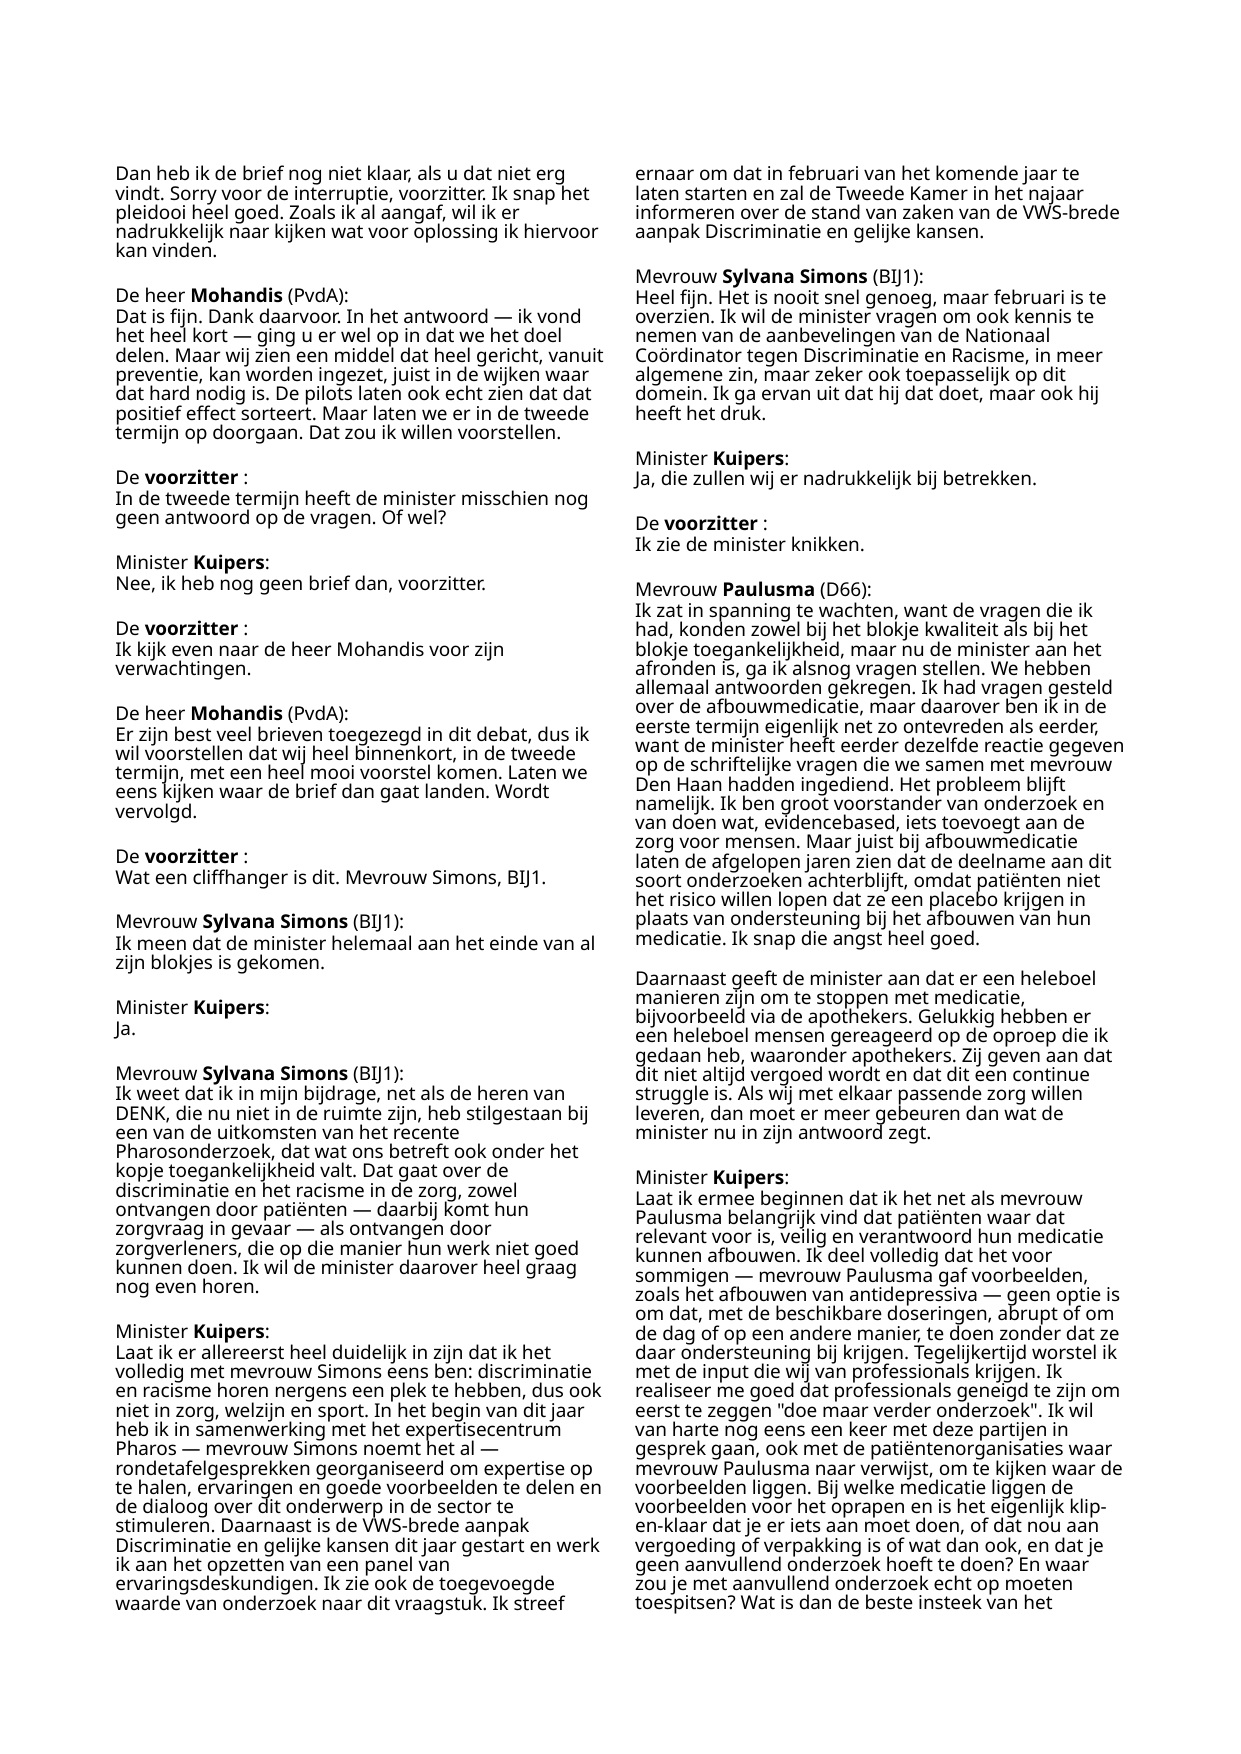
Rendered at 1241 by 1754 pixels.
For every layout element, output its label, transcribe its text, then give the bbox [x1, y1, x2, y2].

text Dat is fijn. Dank daarvoor. In het antwoord — ik vond het heel kort — ging u er wel op in dat we het doel delen. Maar wij zien een middel dat heel gericht, vanuit preventie, kan worden ingezet, juist in de wijken waar dat hard nodig is. De pilots laten ook echt zien dat dat positief effect sorteert. Maar laten we er in de tweede termijn op doorgaan. Dat zou ik willen voorstellen. [115, 308, 605, 443]
text De heer Mohandis (PvdA): [115, 282, 605, 308]
text De voorzitter : [635, 511, 1125, 536]
text De voorzitter : [115, 843, 605, 869]
text Ja, die zullen wij er nadrukkelijk bij betrekken. [635, 470, 1125, 490]
text Dan heb ik de brief nog niet klaar, als u dat niet erg vindt. Sorry voor de interruptie, voorzitter. Ik snap het pleidooi heel goed. Zoals ik al aangaf, wil ik er nadrukkelijk naar kijken wat voor oplossing ik hiervoor kan vinden. [115, 165, 605, 262]
text Ik kijk even naar de heer Mohandis voor zijn verwachtingen. [115, 641, 605, 679]
text Laat ik er allereerst heel duidelijk in zijn dat ik het volledig met mevrouw Simons eens ben: discriminatie en racisme horen nergens een plek te hebben, dus ook niet in zorg, welzijn en sport. In het begin van dit jaar heb ik in samenwerking met het expertisecentrum Pharos — mevrouw Simons noemt het al — rondetafelgesprekken georganiseerd om expertise op te halen, ervaringen en goede voorbeelden te delen en de dialoog over dit onderwerp in de sector te stimuleren. Daarnaast is de VWS-brede aanpak Discriminatie en gelijke kansen dit jaar gestart en werk ik aan het opzetten van een panel van ervaringsdeskundigen. Ik zie ook de toegevoegde waarde van onderzoek naar dit vraagstuk. Ik streef [115, 1344, 605, 1614]
text In de tweede termijn heeft de minister misschien nog geen antwoord op de vragen. Of wel? [115, 490, 605, 528]
text Minister Kuipers: [115, 1318, 605, 1344]
text Wat een cliffhanger is dit. Mevrouw Simons, BIJ1. [115, 869, 605, 888]
text Ja. [115, 1019, 605, 1039]
text Nee, ik heb nog geen brief dan, voorzitter. [115, 575, 605, 594]
text De heer Mohandis (PvdA): [115, 700, 605, 726]
text Mevrouw Sylvana Simons (BIJ1): [115, 909, 605, 934]
text Heel fijn. Het is nooit snel genoeg, maar februari is te overzien. Ik wil de minister vragen om ook kennis te nemen van de aanbevelingen van de Nationaal Coördinator tegen Discriminatie en Racisme, in meer algemene zin, maar zeker ook toepasselijk op dit domein. Ik ga ervan uit dat hij dat doet, maar ook hij heeft het druk. [635, 289, 1125, 424]
text Er zijn best veel brieven toegezegd in dit debat, dus ik wil voorstellen dat wij heel binnenkort, in de tweede termijn, met een heel mooi voorstel komen. Laten we eens kijken waar de brief dan gaat landen. Wordt vervolgd. [115, 726, 605, 822]
text Minister Kuipers: [115, 549, 605, 575]
text Mevrouw Sylvana Simons (BIJ1): [115, 1060, 605, 1085]
text Daarnaast geeft de minister aan dat er een heleboel manieren zijn om te stoppen met medicatie, bijvoorbeeld via de apothekers. Gelukkig hebben er een heleboel mensen gereageerd op de oproep die ik gedaan heb, waaronder apothekers. Zij geven aan dat dit niet altijd vergoed wordt en dat dit een continue struggle is. Als wij met elkaar passende zorg willen leveren, dan moet er meer gebeuren dan wat de minister nu in zijn antwoord zegt. [635, 970, 1125, 1143]
text De voorzitter : [115, 464, 605, 490]
text Ik zie de minister knikken. [635, 536, 1125, 556]
text Minister Kuipers: [635, 445, 1125, 470]
text Mevrouw Sylvana Simons (BIJ1): [635, 263, 1125, 289]
text Minister Kuipers: [115, 994, 605, 1019]
text Minister Kuipers: [635, 1164, 1125, 1190]
text Laat ik ermee beginnen dat ik het net als mevrouw Paulusma belangrijk vind dat patiënten waar dat relevant voor is, veilig en verantwoord hun medicatie kunnen afbouwen. Ik deel volledig dat het voor sommigen — mevrouw Paulusma gaf voorbeelden, zoals het afbouwen van antidepressiva — geen optie is om dat, met de beschikbare doseringen, abrupt of om de dag of op een andere manier, te doen zonder dat ze daar ondersteuning bij krijgen. Tegelijkertijd worstel ik met de input die wij van professionals krijgen. Ik realiseer me goed dat professionals geneigd te zijn om eerst te zeggen "doe maar verder onderzoek". Ik wil van harte nog eens een keer met deze partijen in gesprek gaan, ook met de patiëntenorganisaties waar mevrouw Paulusma naar verwijst, om te kijken waar de voorbeelden liggen. Bij welke medicatie liggen de voorbeelden voor het oprapen en is het eigenlijk klip-en-klaar dat je er iets aan moet doen, of dat nou aan vergoeding of verpakking is of wat dan ook, en dat je geen aanvullend onderzoek hoeft te doen? En waar zou je met aanvullend onderzoek echt op moeten toespitsen? Wat is dan de beste insteek van het [635, 1190, 1125, 1614]
text Ik weet dat ik in mijn bijdrage, net als de heren van DENK, die nu niet in de ruimte zijn, heb stilgestaan bij een van de uitkomsten van het recente Pharosonderzoek, dat wat ons betreft ook onder het kopje toegankelijkheid valt. Dat gaat over de discriminatie en het racisme in de zorg, zowel ontvangen door patiënten — daarbij komt hun zorgvraag in gevaar — als ontvangen door zorgverleners, die op die manier hun werk niet goed kunnen doen. Ik wil de minister daarover heel graag nog even horen. [115, 1085, 605, 1297]
text De voorzitter : [115, 615, 605, 641]
text Ik meen dat de minister helemaal aan het einde van al zijn blokjes is gekomen. [115, 934, 605, 973]
text Mevrouw Paulusma (D66): [635, 576, 1125, 602]
text ernaar om dat in februari van het komende jaar te laten starten en zal de Tweede Kamer in het najaar informeren over de stand van zaken van de VWS-brede aanpak Discriminatie en gelijke kansen. [635, 165, 1125, 242]
text Ik zat in spanning te wachten, want de vragen die ik had, konden zowel bij het blokje kwaliteit als bij het blokje toegankelijkheid, maar nu de minister aan het afronden is, ga ik alsnog vragen stellen. We hebben allemaal antwoorden gekregen. Ik had vragen gesteld over de afbouwmedicatie, maar daarover ben ik in de eerste termijn eigenlijk net zo ontevreden als eerder, want de minister heeft eerder dezelfde reactie gegeven op de schriftelijke vragen die we samen met mevrouw Den Haan hadden ingediend. Het probleem blijft namelijk. Ik ben groot voorstander van onderzoek en van doen wat, evidencebased, iets toevoegt aan de zorg voor mensen. Maar juist bij afbouwmedicatie laten de afgelopen jaren zien dat de deelname aan dit soort onderzoeken achterblijft, omdat patiënten niet het risico willen lopen dat ze een placebo krijgen in plaats van ondersteuning bij het afbouwen van hun medicatie. Ik snap die angst heel goed. [635, 602, 1125, 949]
